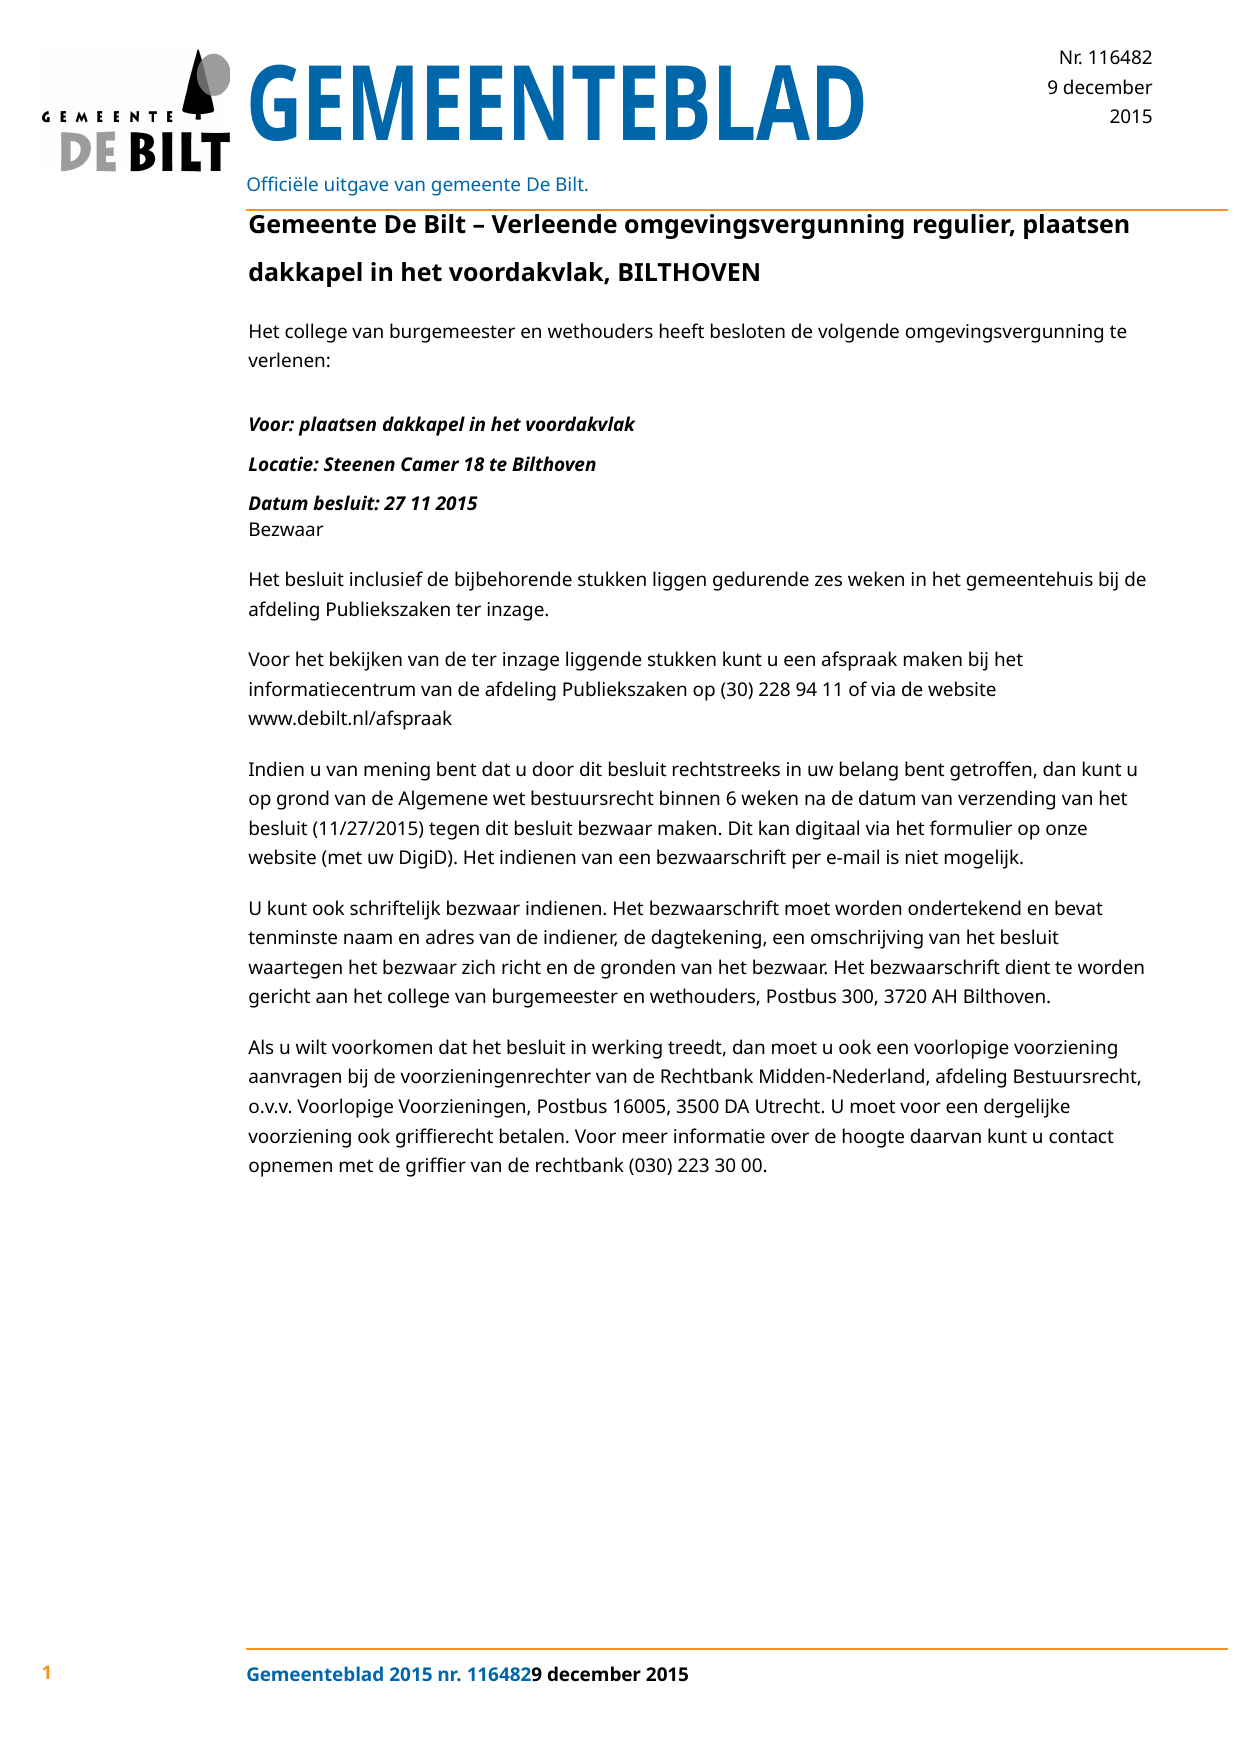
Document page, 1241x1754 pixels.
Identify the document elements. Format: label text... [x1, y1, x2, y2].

text U kunt ook schriftelijk bezwaar indienen. Het bezwaarschrift moet worden ondertekend en bevat tenminste naam en adres van de indiener, de dagtekening, een omschrijving van het besluit waartegen het bezwaar zich richt en de gronden van het bezwaar. Het bezwaarschrift dient te worden gericht aan het college van burgemeester en wethouders, Postbus 300, 3720 AH Bilthoven. [248, 895, 1152, 1009]
picture [41, 47, 231, 172]
text Het besluit inclusief de bijbehorende stukken liggen gedurende zes weken in het gemeentehuis bij de afdeling Publiekszaken ter inzage. [248, 566, 1152, 621]
text Locatie: Steenen Camer 18 te Bilthoven [248, 451, 1152, 476]
text Gemeente De Bilt – Verleende omgevingsvergunning regulier, plaatsen dakkapel in het voordakvlak, BILTHOVEN [248, 211, 1152, 288]
text Bezwaar [248, 516, 1152, 541]
text Voor het bekijken van de ter inzage liggende stukken kunt u een afspraak maken bij het informatiecentrum van de afdeling Publiekszaken op (30) 228 94 11 of via de website www.debilt.nl/afspraak [248, 646, 1152, 731]
text Het college van burgemeester en wethouders heeft besloten de volgende omgevingsvergunning te verlenen: [248, 318, 1152, 373]
text Voor: plaatsen dakkapel in het voordakvlak [248, 411, 1152, 437]
text Datum besluit: 27 11 2015 [248, 490, 1152, 516]
text Als u wilt voorkomen dat het besluit in werking treedt, dan moet u ook een voorlopige voorziening aanvragen bij de voorzieningenrechter van de Rechtbank Midden-Nederland, afdeling Bestuursrecht, o.v.v. Voorlopige Voorzieningen, Postbus 16005, 3500 DA Utrecht. U moet voor een dergelijke voorziening ook griffierecht betalen. Voor meer informatie over de hoogte daarvan kunt u contact opnemen met de griffier van de rechtbank (030) 223 30 00. [248, 1034, 1152, 1178]
text Indien u van mening bent dat u door dit besluit rechtstreeks in uw belang bent getroffen, dan kunt u op grond van de Algemene wet bestuursrecht binnen 6 weken na de datum van verzending van het besluit (11/27/2015) tegen dit besluit bezwaar maken. Dit kan digitaal via het formulier op onze website (met uw DigiD). Het indienen van een bezwaarschrift per e-mail is niet mogelijk. [248, 756, 1152, 870]
